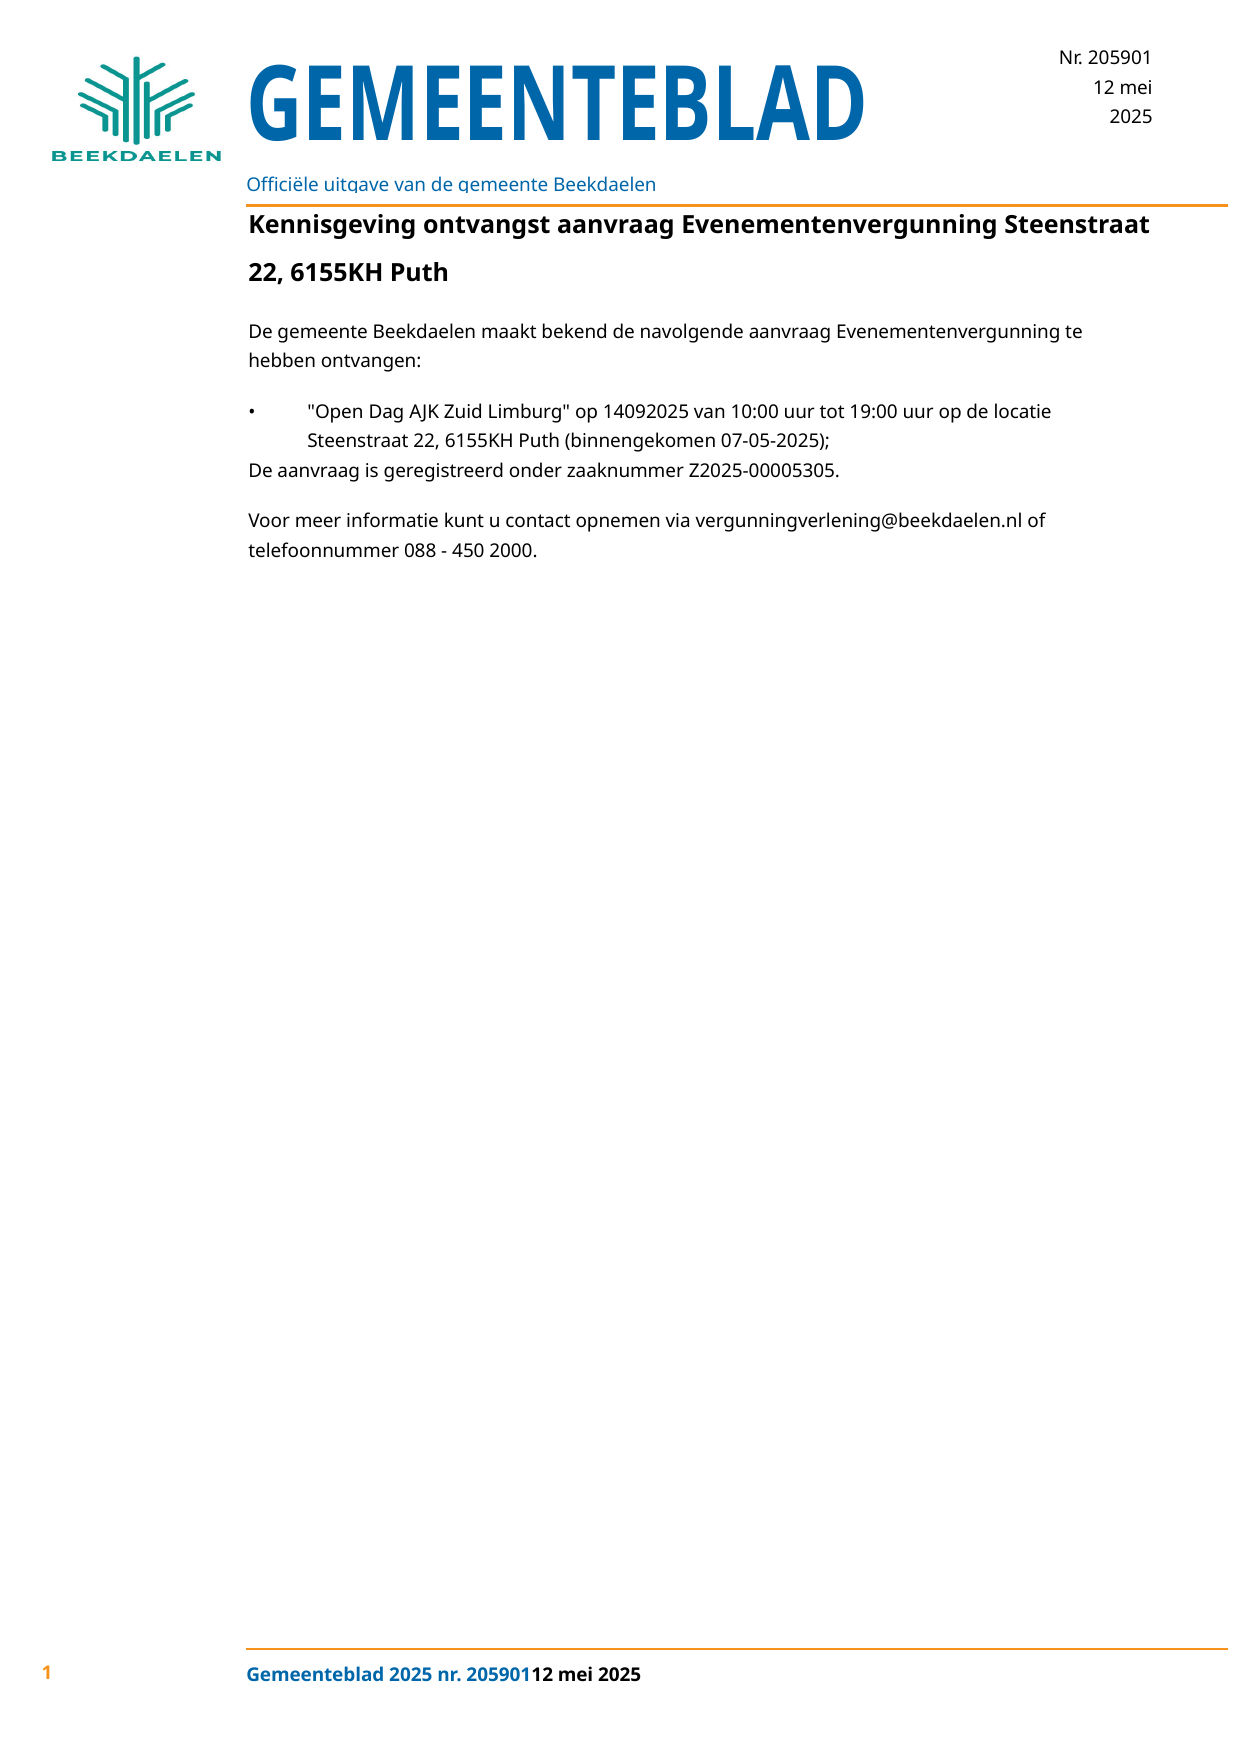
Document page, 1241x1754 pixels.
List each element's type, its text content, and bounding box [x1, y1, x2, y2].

list "Open Dag AJK Zuid Limburg" op 14092025 van 10:00 uur tot 19:00 uur op de locatie Steenstraat 22, 6155KH Puth (binnengekomen 07-05-2025); [248, 398, 1152, 453]
text De aanvraag is geregistreerd onder zaaknummer Z2025-00005305. [248, 457, 1152, 483]
text Voor meer informatie kunt u contact opnemen via vergunningverlening@beekdaelen.nl of telefoonnummer 088 - 450 2000. [248, 507, 1152, 563]
text Kennisgeving ontvangst aanvraag Evenementenvergunning Steenstraat 22, 6155KH Puth [248, 207, 1152, 288]
picture [41, 47, 231, 172]
text De gemeente Beekdaelen maakt bekend de navolgende aanvraag Evenementenvergunning te hebben ontvangen: [248, 318, 1152, 373]
